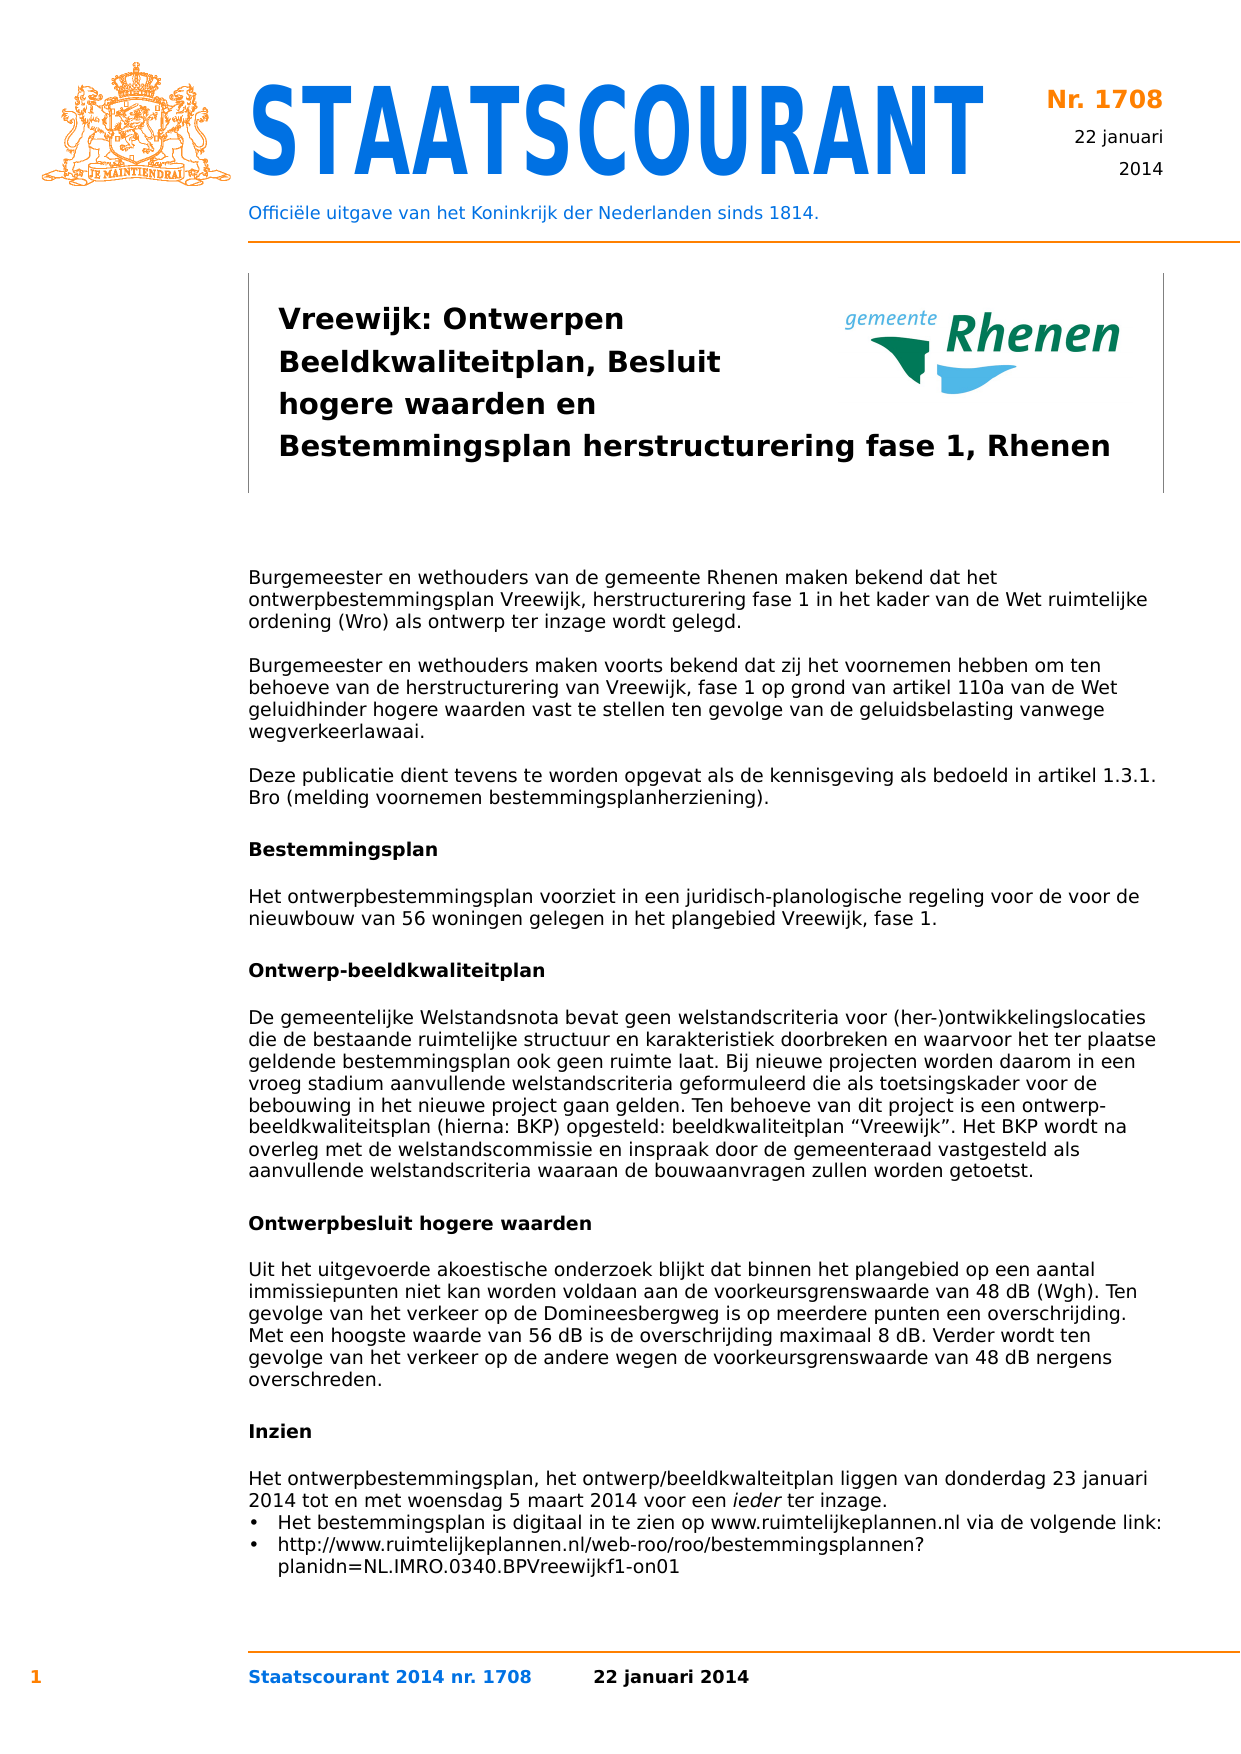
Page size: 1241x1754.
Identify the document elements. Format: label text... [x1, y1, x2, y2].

table_header STAATSCOURANT [248, 62, 998, 203]
picture [838, 302, 1134, 403]
text • Het bestemmingsplan is digitaal in te zien op www.ruimtelijkeplannen.nl via de volgende link: [248, 1512, 1163, 1534]
table_cell 2014 [998, 153, 1240, 203]
picture [41, 62, 231, 186]
text Het ontwerpbestemmingsplan, het ontwerp/beeldkwalteitplan liggen van donderdag 23 januari 2014 tot en met woensdag 5 maart 2014 voor een ieder ter inzage. [248, 1468, 1163, 1512]
text Bro (melding voornemen bestemmingsplanherziening). [248, 787, 1163, 809]
text Deze publicatie dient tevens te worden opgevat als de kennisgeving als bedoeld in artikel 1.3.1. [248, 765, 1163, 787]
subtitle Ontwerpbesluit hogere waarden [248, 1212, 1163, 1234]
table_cell 22 januari [998, 121, 1240, 153]
text • http://www.ruimtelijkeplannen.nl/web-roo/roo/bestemmingsplannen?planidn=NL.IMRO.0340.BPVreewijkf1-on01 [248, 1534, 1163, 1578]
table_header [25, 62, 248, 241]
table_header Nr. 1708 [998, 62, 1240, 121]
text Het ontwerpbestemmingsplan voorziet in een juridisch-planologische regeling voor de voor de nieuwbouw van 56 woningen gelegen in het plangebied Vreewijk, fase 1. [248, 886, 1163, 929]
text Uit het uitgevoerde akoestische onderzoek blijkt dat binnen het plangebied op een aantal immissiepunten niet kan worden voldaan aan de voorkeursgrenswaarde van 48 dB (Wgh). Ten gevolge van het verkeer op de Domineesbergweg is op meerdere punten een overschrijding. Met een hoogste waarde van 56 dB is de overschrijding maximaal 8 dB. Verder wordt ten gevolge van het verkeer op de andere wegen de voorkeursgrenswaarde van 48 dB nergens overschreden. [248, 1259, 1163, 1391]
text De gemeentelijke Welstandsnota bevat geen welstandscriteria voor (her-)ontwikkelingslocaties die de bestaande ruimtelijke structuur en karakteristiek doorbreken en waarvoor het ter plaatse geldende bestemmingsplan ook geen ruimte laat. Bij nieuwe projecten worden daarom in een vroeg stadium aanvullende welstandscriteria geformuleerd die als toetsingskader voor de bebouwing in het nieuwe project gaan gelden. Ten behoeve van dit project is een ontwerp-beeldkwaliteitsplan (hierna: BKP) opgesteld: beeldkwaliteitplan “Vreewijk”. Het BKP wordt na overleg met de welstandscommissie en inspraak door de gemeenteraad vastgesteld als aanvullende welstandscriteria waaraan de bouwaanvragen zullen worden getoetst. [248, 1007, 1163, 1182]
table_cell Officiële uitgave van het Koninkrijk der Nederlanden sinds 1814. [248, 203, 1240, 241]
subtitle Bestemmingsplan [248, 839, 1163, 861]
subtitle Ontwerp-beeldkwaliteitplan [248, 959, 1163, 982]
text Burgemeester en wethouders van de gemeente Rhenen maken bekend dat het ontwerpbestemmingsplan Vreewijk, herstructurering fase 1 in het kader van de Wet ruimtelijke ordening (Wro) als ontwerp ter inzage wordt gelegd. [248, 567, 1163, 633]
subtitle Inzien [248, 1421, 1163, 1443]
subtitle Vreewijk: Ontwerpen Beeldkwaliteitplan, Besluit hogere waarden en Bestemmingsplan herstructurering fase 1, Rhenen [249, 273, 1163, 493]
text Burgemeester en wethouders maken voorts bekend dat zij het voornemen hebben om ten behoeve van de herstructurering van Vreewijk, fase 1 op grond van artikel 110a van de Wet geluidhinder hogere waarden vast te stellen ten gevolge van de geluidsbelasting vanwege wegverkeerlawaai. [248, 655, 1163, 743]
